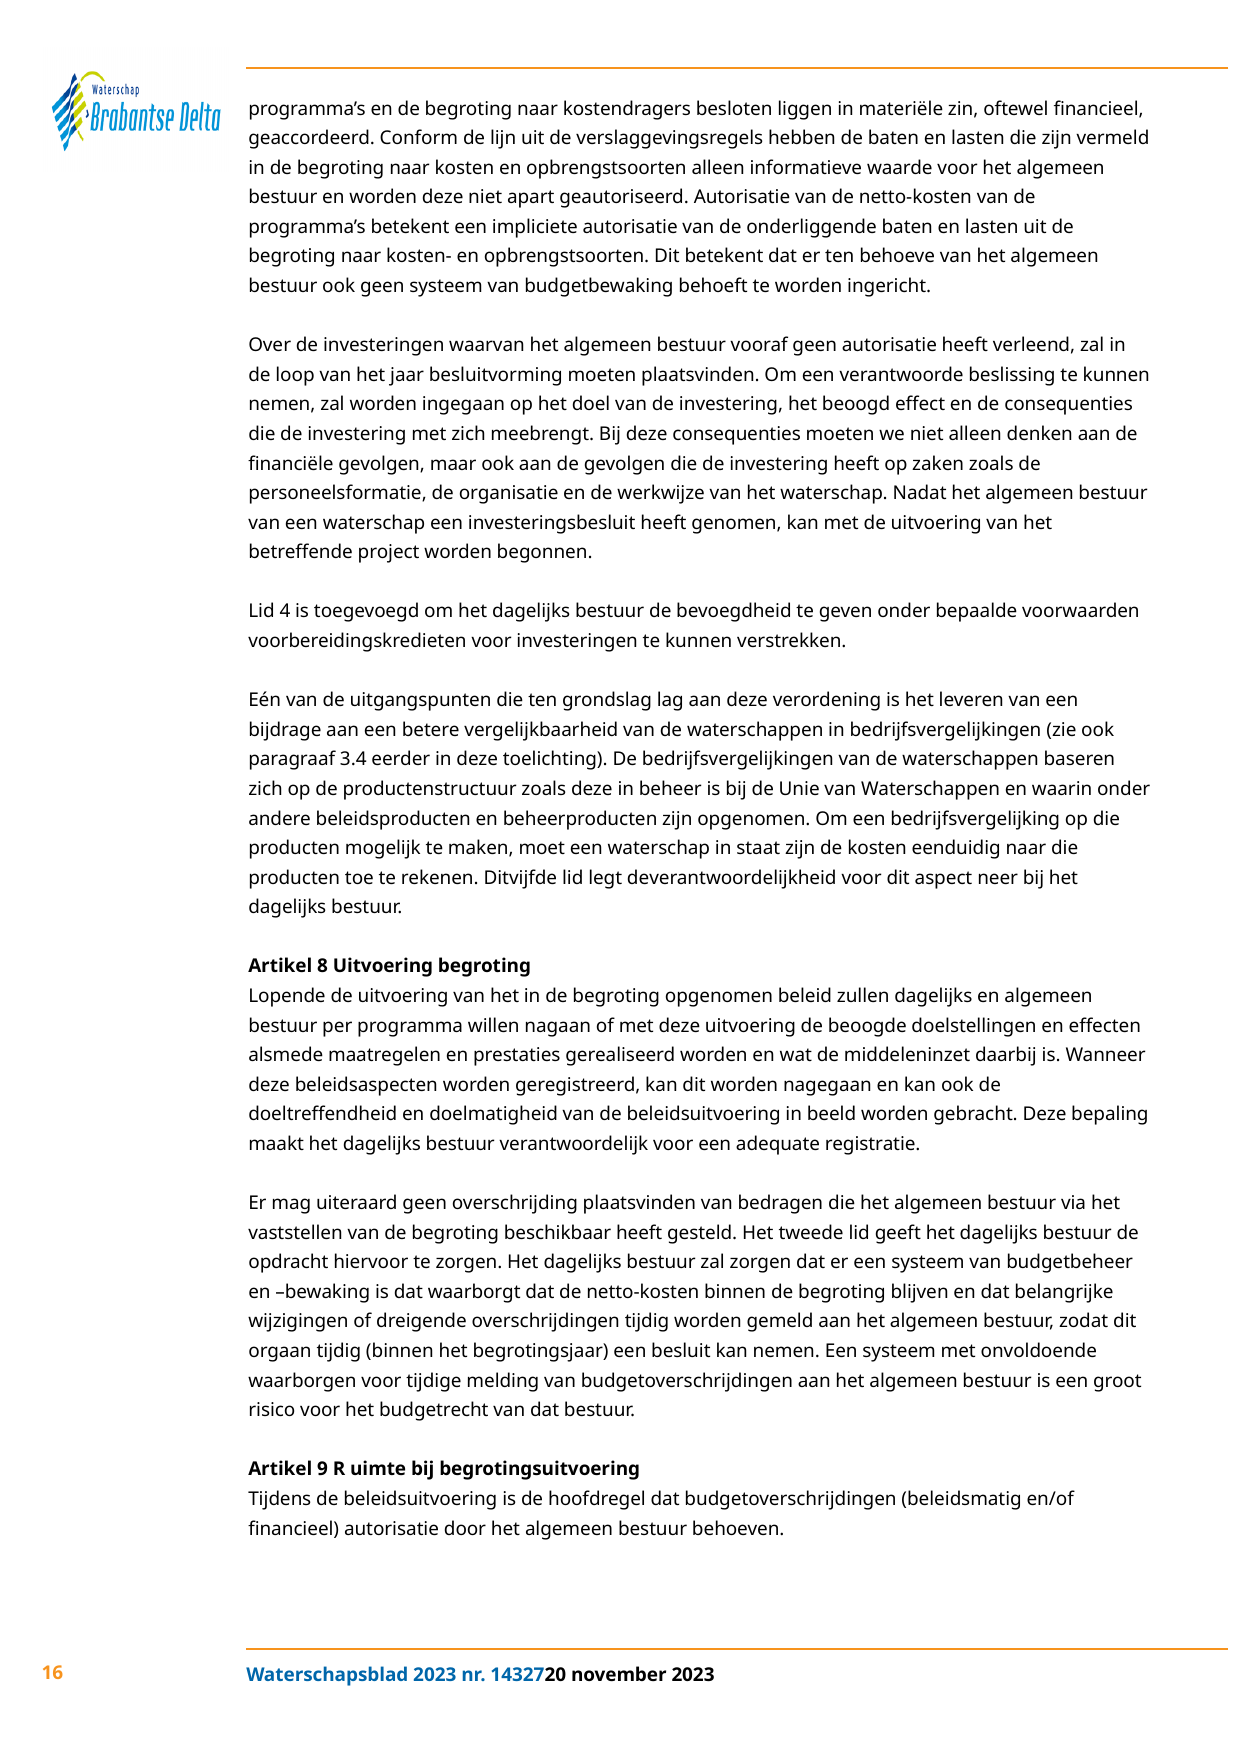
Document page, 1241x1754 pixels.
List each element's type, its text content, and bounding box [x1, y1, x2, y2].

text Artikel 8 Uitvoering begroting [248, 953, 1152, 978]
picture [41, 47, 231, 172]
text Eén van de uitgangspunten die ten grondslag lag aan deze verordening is het leveren van een bijdrage aan een betere vergelijkbaarheid van de waterschappen in bedrijfsvergelijkingen (zie ook paragraaf 3.4 eerder in deze toelichting). De bedrijfsvergelijkingen van de waterschappen baseren zich op de productenstructuur zoals deze in beheer is bij de Unie van Waterschappen en waarin onder andere beleidsproducten en beheerproducten zijn opgenomen. Om een bedrijfsvergelijking op die producten mogelijk te maken, moet een waterschap in staat zijn de kosten eenduidig naar die producten toe te rekenen. Ditvijfde lid legt deverantwoordelijkheid voor dit aspect neer bij het dagelijks bestuur. [248, 686, 1152, 919]
text Lopende de uitvoering van het in de begroting opgenomen beleid zullen dagelijks en algemeen bestuur per programma willen nagaan of met deze uitvoering de beoogde doelstellingen en effecten alsmede maatregelen en prestaties gerealiseerd worden en wat de middeleninzet daarbij is. Wanneer deze beleidsaspecten worden geregistreerd, kan dit worden nagegaan en kan ook de doeltreffendheid en doelmatigheid van de beleidsuitvoering in beeld worden gebracht. Deze bepaling maakt het dagelijks bestuur verantwoordelijk voor een adequate registratie. [248, 982, 1152, 1156]
text Artikel 9 R uimte bij begrotingsuitvoering [248, 1456, 1152, 1481]
text Over de investeringen waarvan het algemeen bestuur vooraf geen autorisatie heeft verleend, zal in de loop van het jaar besluitvorming moeten plaatsvinden. Om een verantwoorde beslissing te kunnen nemen, zal worden ingegaan op het doel van de investering, het beoogd effect en de consequenties die de investering met zich meebrengt. Bij deze consequenties moeten we niet alleen denken aan de financiële gevolgen, maar ook aan de gevolgen die de investering heeft op zaken zoals de personeelsformatie, de organisatie en de werkwijze van het waterschap. Nadat het algemeen bestuur van een waterschap een investeringsbesluit heeft genomen, kan met de uitvoering van het betreffende project worden begonnen. [248, 331, 1152, 564]
text Lid 4 is toegevoegd om het dagelijks bestuur de bevoegdheid te geven onder bepaalde voorwaarden voorbereidingskredieten voor investeringen te kunnen verstrekken. [248, 598, 1152, 653]
text Er mag uiteraard geen overschrijding plaatsvinden van bedragen die het algemeen bestuur via het vaststellen van de begroting beschikbaar heeft gesteld. Het tweede lid geeft het dagelijks bestuur de opdracht hiervoor te zorgen. Het dagelijks bestuur zal zorgen dat er een systeem van budgetbeheer en –bewaking is dat waarborgt dat de netto-kosten binnen de begroting blijven en dat belangrijke wijzigingen of dreigende overschrijdingen tijdig worden gemeld aan het algemeen bestuur, zodat dit orgaan tijdig (binnen het begrotingsjaar) een besluit kan nemen. Een systeem met onvoldoende waarborgen voor tijdige melding van budgetoverschrijdingen aan het algemeen bestuur is een groot risico voor het budgetrecht van dat bestuur. [248, 1189, 1152, 1422]
text programma’s en de begroting naar kostendragers besloten liggen in materiële zin, oftewel financieel, geaccordeerd. Conform de lijn uit de verslaggevingsregels hebben de baten en lasten die zijn vermeld in de begroting naar kosten en opbrengstsoorten alleen informatieve waarde voor het algemeen bestuur en worden deze niet apart geautoriseerd. Autorisatie van de netto-kosten van de programma’s betekent een impliciete autorisatie van de onderliggende baten en lasten uit de begroting naar kosten- en opbrengstsoorten. Dit betekent dat er ten behoeve van het algemeen bestuur ook geen systeem van budgetbewaking behoeft te worden ingericht. [248, 95, 1152, 298]
text Tijdens de beleidsuitvoering is de hoofdregel dat budgetoverschrijdingen (beleidsmatig en/of financieel) autorisatie door het algemeen bestuur behoeven. [248, 1485, 1152, 1541]
